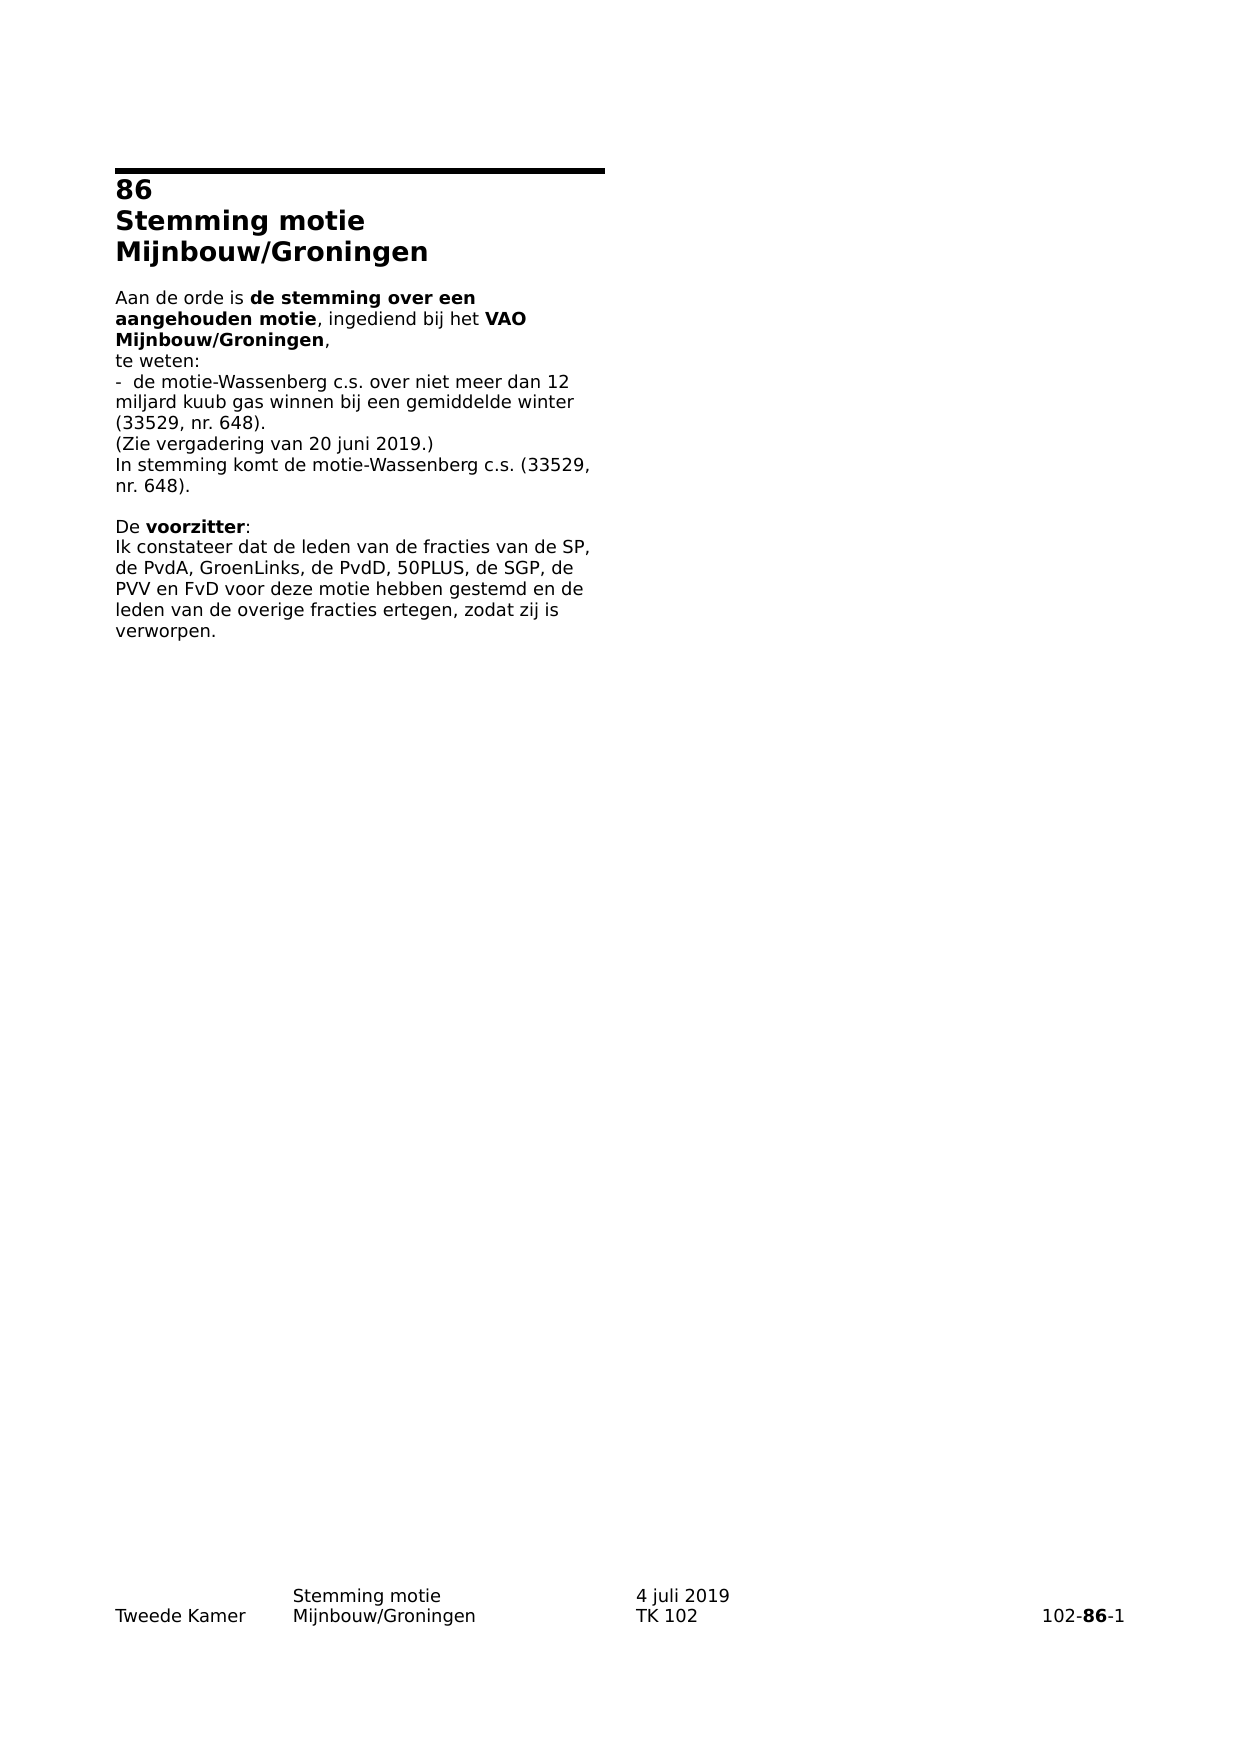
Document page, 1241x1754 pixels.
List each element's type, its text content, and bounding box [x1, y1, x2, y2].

title 86 Stemming motie Mijnbouw/Groningen [115, 174, 605, 268]
text De voorzitter: [115, 516, 605, 537]
text te weten: [115, 351, 605, 371]
list de motie-Wassenberg c.s. over niet meer dan 12 miljard kuub gas winnen bij een gemiddelde winter (33529, nr. 648). [115, 371, 605, 434]
text In stemming komt de motie-Wassenberg c.s. (33529, nr. 648). [115, 455, 605, 496]
text Ik constateer dat de leden van de fracties van de SP, de PvdA, GroenLinks, de PvdD, 50PLUS, de SGP, de PVV en FvD voor deze motie hebben gestemd en de leden van de overige fracties ertegen, zodat zij is verworpen. [115, 537, 605, 641]
text (Zie vergadering van 20 juni 2019.) [115, 434, 605, 455]
text Aan de orde is de stemming over een aangehouden motie, ingediend bij het VAO Mijnbouw/Groningen, [115, 288, 605, 351]
